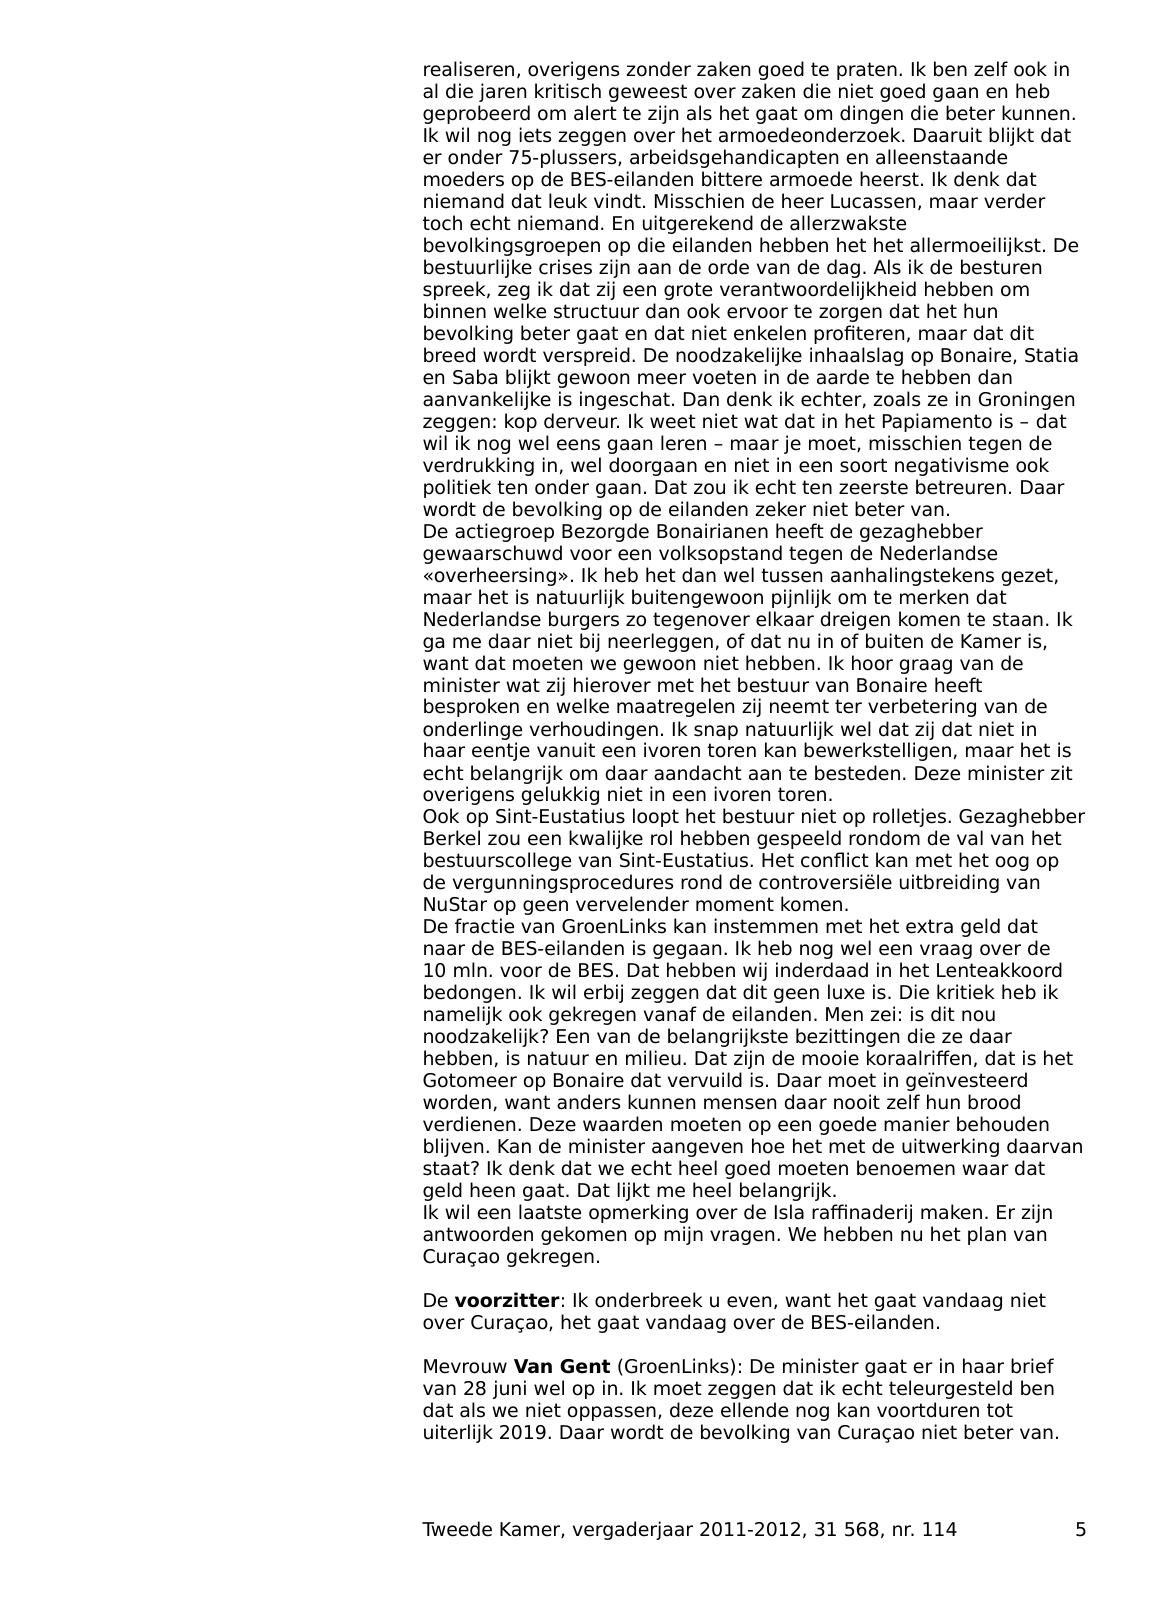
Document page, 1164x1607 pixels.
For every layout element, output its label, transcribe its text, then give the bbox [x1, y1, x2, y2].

text Mevrouw Van Gent (GroenLinks): De minister gaat er in haar brief van 28 juni wel op in. Ik moet zeggen dat ik echt teleurgesteld ben dat als we niet oppassen, deze ellende nog kan voortduren tot uiterlijk 2019. Daar wordt de bevolking van Curaçao niet beter van. [422, 1356, 1087, 1444]
text De voorzitter: Ik onderbreek u even, want het gaat vandaag niet over Curaçao, het gaat vandaag over de BES-eilanden. [422, 1290, 1087, 1334]
text realiseren, overigens zonder zaken goed te praten. Ik ben zelf ook in al die jaren kritisch geweest over zaken die niet goed gaan en heb geprobeerd om alert te zijn als het gaat om dingen die beter kunnen. [422, 59, 1087, 125]
text De fractie van GroenLinks kan instemmen met het extra geld dat naar de BES-eilanden is gegaan. Ik heb nog wel een vraag over de 10 mln. voor de BES. Dat hebben wij inderdaad in het Lenteakkoord bedongen. Ik wil erbij zeggen dat dit geen luxe is. Die kritiek heb ik namelijk ook gekregen vanaf de eilanden. Men zei: is dit nou noodzakelijk? Een van de belangrijkste bezittingen die ze daar hebben, is natuur en milieu. Dat zijn de mooie koraalriffen, dat is het Gotomeer op Bonaire dat vervuild is. Daar moet in geïnvesteerd worden, want anders kunnen mensen daar nooit zelf hun brood verdienen. Deze waarden moeten op een goede manier behouden blijven. Kan de minister aangeven hoe het met de uitwerking daarvan staat? Ik denk dat we echt heel goed moeten benoemen waar dat geld heen gaat. Dat lijkt me heel belangrijk. [422, 916, 1087, 1202]
text Ik wil een laatste opmerking over de Isla raffinaderij maken. Er zijn antwoorden gekomen op mijn vragen. We hebben nu het plan van Curaçao gekregen. [422, 1202, 1087, 1268]
text De actiegroep Bezorgde Bonairianen heeft de gezaghebber gewaarschuwd voor een volksopstand tegen de Nederlandse «overheersing». Ik heb het dan wel tussen aanhalingstekens gezet, maar het is natuurlijk buitengewoon pijnlijk om te merken dat Nederlandse burgers zo tegenover elkaar dreigen komen te staan. Ik ga me daar niet bij neerleggen, of dat nu in of buiten de Kamer is, want dat moeten we gewoon niet hebben. Ik hoor graag van de minister wat zij hierover met het bestuur van Bonaire heeft besproken en welke maatregelen zij neemt ter verbetering van de onderlinge verhoudingen. Ik snap natuurlijk wel dat zij dat niet in haar eentje vanuit een ivoren toren kan bewerkstelligen, maar het is echt belangrijk om daar aandacht aan te besteden. Deze minister zit overigens gelukkig niet in een ivoren toren. [422, 521, 1087, 806]
text Ik wil nog iets zeggen over het armoedeonderzoek. Daaruit blijkt dat er onder 75-plussers, arbeidsgehandicapten en alleenstaande moeders op de BES-eilanden bittere armoede heerst. Ik denk dat niemand dat leuk vindt. Misschien de heer Lucassen, maar verder toch echt niemand. En uitgerekend de allerzwakste bevolkingsgroepen op die eilanden hebben het het allermoeilijkst. De bestuurlijke crises zijn aan de orde van de dag. Als ik de besturen spreek, zeg ik dat zij een grote verantwoordelijkheid hebben om binnen welke structuur dan ook ervoor te zorgen dat het hun bevolking beter gaat en dat niet enkelen profiteren, maar dat dit breed wordt verspreid. De noodzakelijke inhaalslag op Bonaire, Statia en Saba blijkt gewoon meer voeten in de aarde te hebben dan aanvankelijke is ingeschat. Dan denk ik echter, zoals ze in Groningen zeggen: kop derveur. Ik weet niet wat dat in het Papiamento is – dat wil ik nog wel eens gaan leren – maar je moet, misschien tegen de verdrukking in, wel doorgaan en niet in een soort negativisme ook politiek ten onder gaan. Dat zou ik echt ten zeerste betreuren. Daar wordt de bevolking op de eilanden zeker niet beter van. [422, 125, 1087, 521]
text Ook op Sint-Eustatius loopt het bestuur niet op rolletjes. Gezaghebber Berkel zou een kwalijke rol hebben gespeeld rondom de val van het bestuurscollege van Sint-Eustatius. Het conflict kan met het oog op de vergunningsprocedures rond de controversiële uitbreiding van NuStar op geen vervelender moment komen. [422, 806, 1087, 916]
